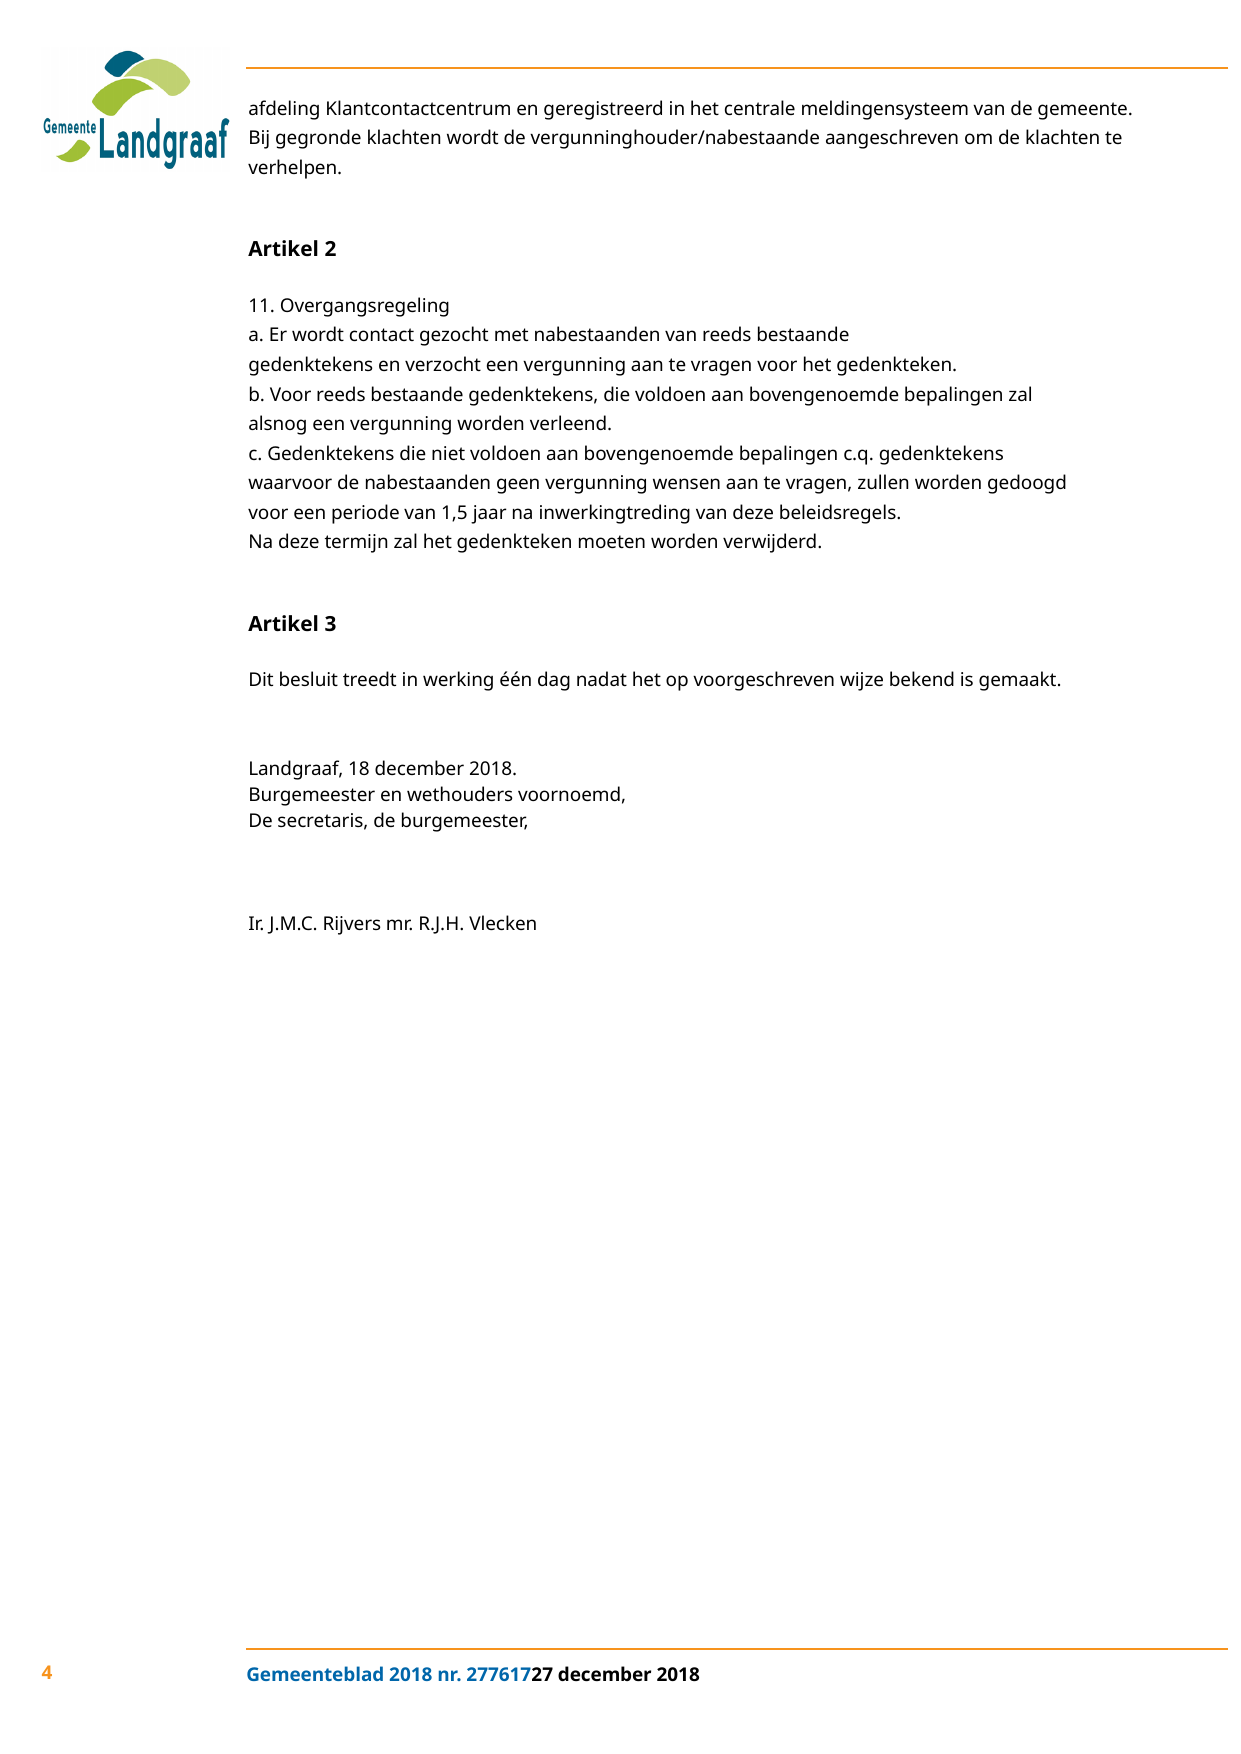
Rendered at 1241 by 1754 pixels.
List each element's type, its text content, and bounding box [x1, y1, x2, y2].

text De secretaris, de burgemeester, [248, 807, 1152, 833]
text Artikel 2 [248, 234, 1152, 262]
text alsnog een vergunning worden verleend. [248, 410, 1152, 436]
text Landgraaf, 18 december 2018. [248, 755, 1152, 781]
text 11. Overgangsregeling [248, 292, 1152, 318]
text b. Voor reeds bestaande gedenktekens, die voldoen aan bovengenoemde bepalingen zal [248, 381, 1152, 406]
text Artikel 3 [248, 609, 1152, 637]
text a. Er wordt contact gezocht met nabestaanden van reeds bestaande [248, 322, 1152, 347]
text gedenktekens en verzocht een vergunning aan te vragen voor het gedenkteken. [248, 351, 1152, 377]
text Na deze termijn zal het gedenkteken moeten worden verwijderd. [248, 529, 1152, 554]
text afdeling Klantcontactcentrum en geregistreerd in het centrale meldingensysteem van de gemeente. Bij gegronde klachten wordt de vergunninghouder/nabestaande aangeschreven om de klachten te verhelpen. [248, 95, 1152, 180]
text waarvoor de nabestaanden geen vergunning wensen aan te vragen, zullen worden gedoogd [248, 469, 1152, 495]
picture [41, 47, 231, 172]
text c. Gedenktekens die niet voldoen aan bovengenoemde bepalingen c.q. gedenktekens [248, 440, 1152, 466]
text Burgemeester en wethouders voornoemd, [248, 781, 1152, 807]
text Ir. J.M.C. Rijvers mr. R.J.H. Vlecken [248, 910, 1152, 936]
text Dit besluit treedt in werking één dag nadat het op voorgeschreven wijze bekend is gemaakt. [248, 667, 1152, 692]
text voor een periode van 1,5 jaar na inwerkingtreding van deze beleidsregels. [248, 499, 1152, 525]
